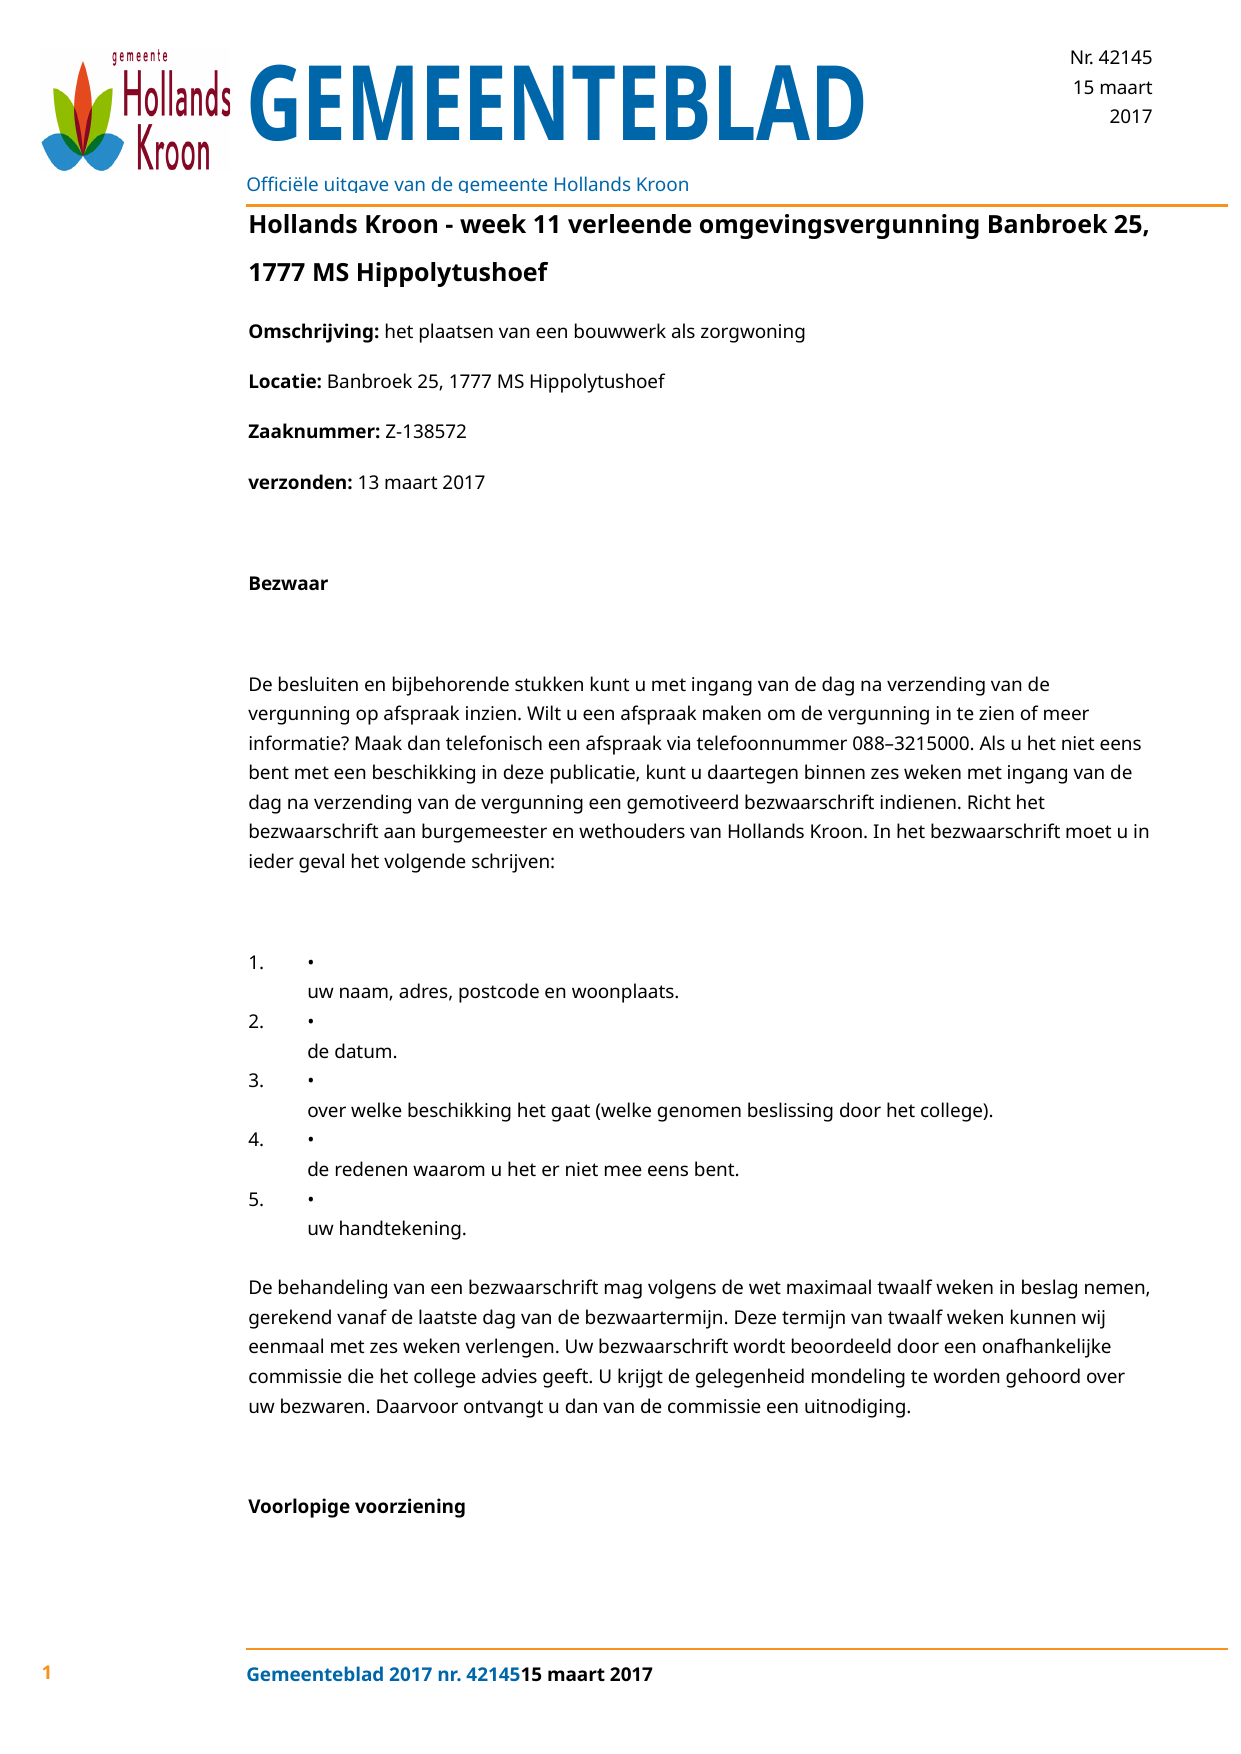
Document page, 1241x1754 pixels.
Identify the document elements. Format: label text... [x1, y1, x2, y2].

list • [248, 1067, 1152, 1093]
list over welke beschikking het gaat (welke genomen beslissing door het college). [248, 1097, 1152, 1123]
list uw naam, adres, postcode en woonplaats. [248, 979, 1152, 1004]
text Omschrijving: het plaatsen van een bouwwerk als zorgwoning [248, 318, 1152, 344]
list de redenen waarom u het er niet mee eens bent. [248, 1156, 1152, 1182]
text De besluiten en bijbehorende stukken kunt u met ingang van de dag na verzending van de vergunning op afspraak inzien. Wilt u een afspraak maken om de vergunning in te zien of meer informatie? Maak dan telefonisch een afspraak via telefoonnummer 088–3215000. Als u het niet eens bent met een beschikking in deze publicatie, kunt u daartegen binnen zes weken met ingang van de dag na verzending van de vergunning een gemotiveerd bezwaarschrift indienen. Richt het bezwaarschrift aan burgemeester en wethouders van Hollands Kroon. In het bezwaarschrift moet u in ieder geval het volgende schrijven: [248, 671, 1152, 874]
list uw handtekening. [248, 1215, 1152, 1241]
text Hollands Kroon - week 11 verleende omgevingsvergunning Banbroek 25, 1777 MS Hippolytushoef [248, 207, 1152, 288]
list • [248, 1186, 1152, 1212]
list • [248, 1127, 1152, 1152]
text verzonden: 13 maart 2017 [248, 469, 1152, 495]
text De behandeling van een bezwaarschrift mag volgens de wet maximaal twaalf weken in beslag nemen, gerekend vanaf de laatste dag van de bezwaartermijn. Deze termijn van twaalf weken kunnen wij eenmaal met zes weken verlengen. Uw bezwaarschrift wordt beoordeeld door een onafhankelijke commissie die het college advies geeft. U krijgt de gelegenheid mondeling te worden gehoord over uw bezwaren. Daarvoor ontvangt u dan van de commissie een uitnodiging. [248, 1274, 1152, 1419]
list • [248, 949, 1152, 975]
list de datum. [248, 1038, 1152, 1064]
text Bezwaar [248, 570, 1152, 596]
text Zaaknummer: Z-138572 [248, 419, 1152, 444]
picture [41, 47, 231, 172]
list • [248, 1008, 1152, 1034]
text Locatie: Banbroek 25, 1777 MS Hippolytushoef [248, 368, 1152, 394]
text Voorlopige voorziening [248, 1494, 1152, 1519]
